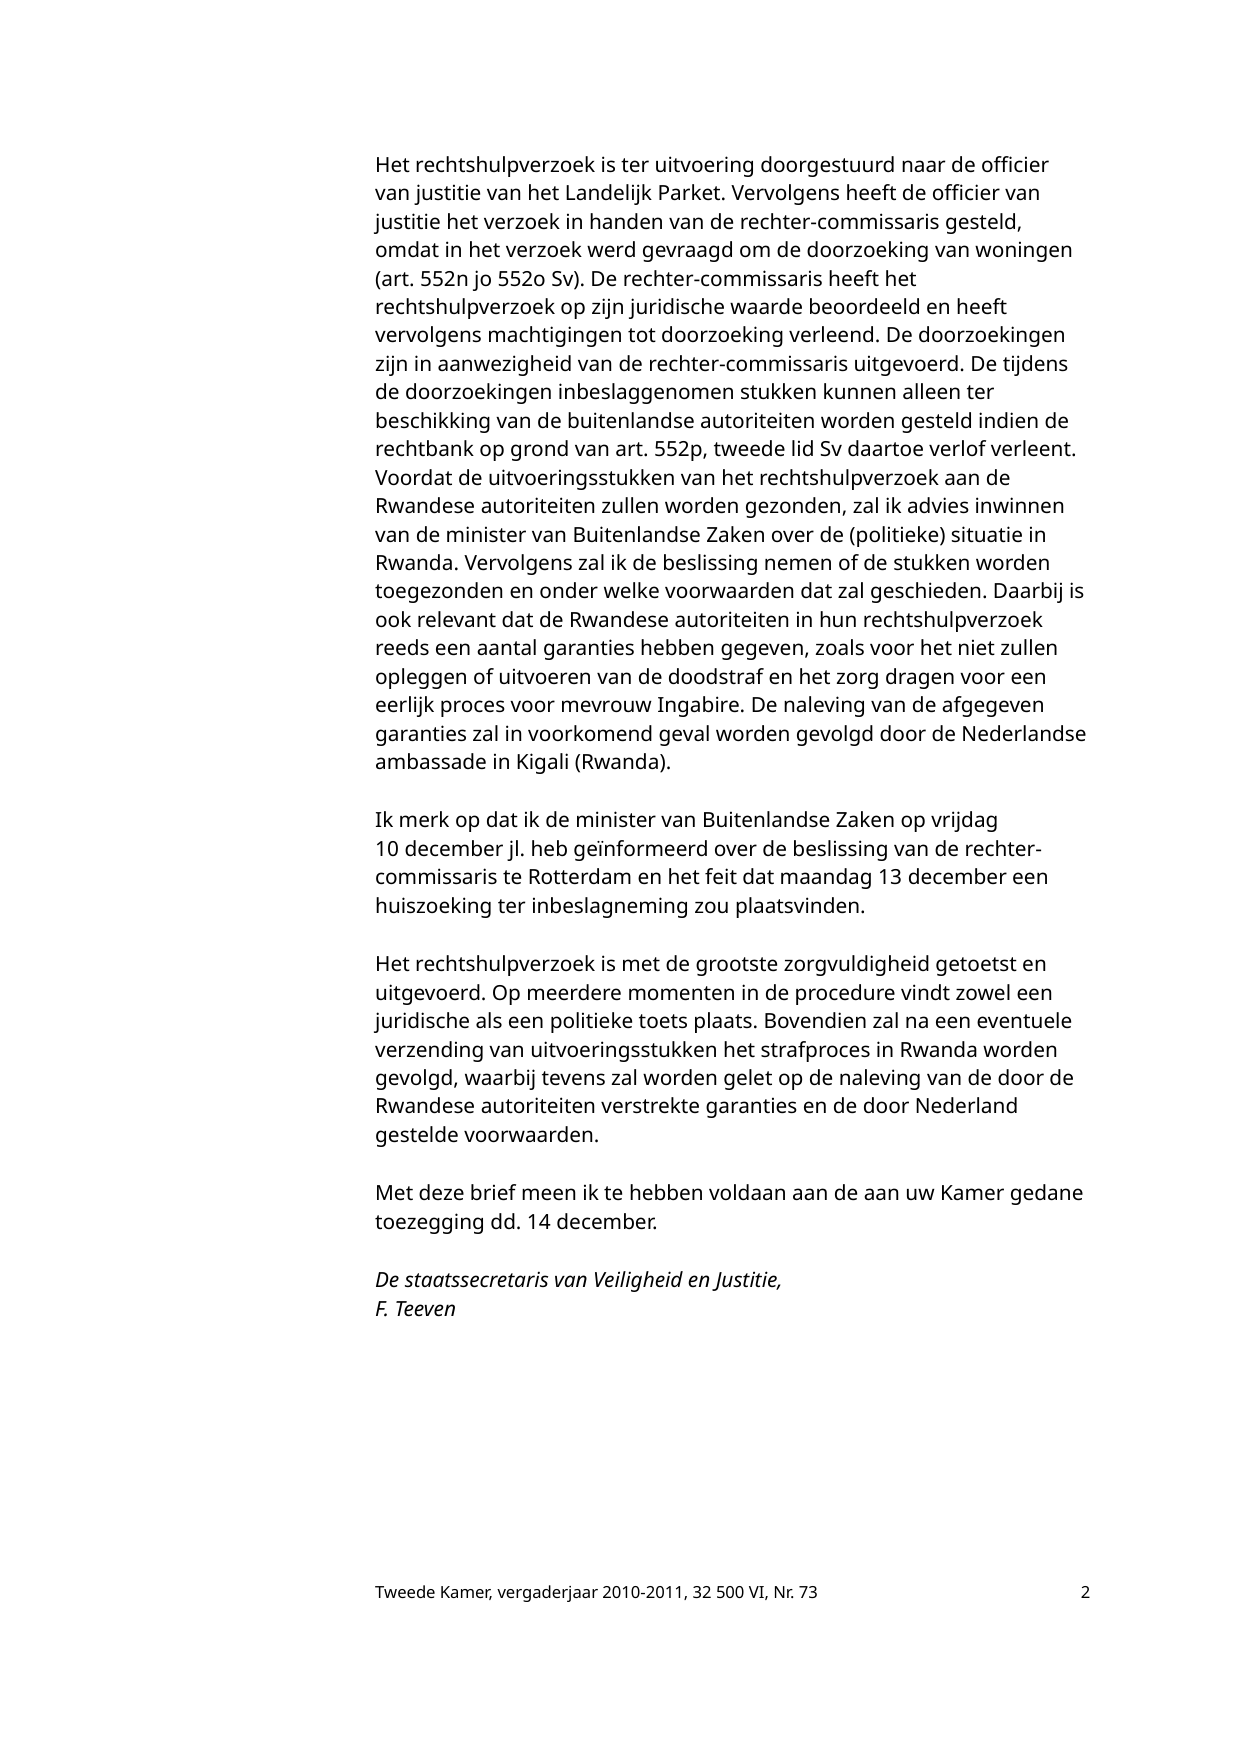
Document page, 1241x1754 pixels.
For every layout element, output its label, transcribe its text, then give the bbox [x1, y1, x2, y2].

text Ik merk op dat ik de minister van Buitenlandse Zaken op vrijdag 10 december jl. heb geïnformeerd over de beslissing van de rechter-commissaris te Rotterdam en het feit dat maandag 13 december een huiszoeking ter inbeslagneming zou plaatsvinden. [375, 806, 1090, 919]
text Het rechtshulpverzoek is ter uitvoering doorgestuurd naar de officier van justitie van het Landelijk Parket. Vervolgens heeft de officier van justitie het verzoek in handen van de rechter-commissaris gesteld, omdat in het verzoek werd gevraagd om de doorzoeking van woningen (art. 552n jo 552o Sv). De rechter-commissaris heeft het rechtshulpverzoek op zijn juridische waarde beoordeeld en heeft vervolgens machtigingen tot doorzoeking verleend. De doorzoekingen zijn in aanwezigheid van de rechter-commissaris uitgevoerd. De tijdens de doorzoekingen inbeslaggenomen stukken kunnen alleen ter beschikking van de buitenlandse autoriteiten worden gesteld indien de rechtbank op grond van art. 552p, tweede lid Sv daartoe verlof verleent. Voordat de uitvoeringsstukken van het rechtshulpverzoek aan de Rwandese autoriteiten zullen worden gezonden, zal ik advies inwinnen van de minister van Buitenlandse Zaken over de (politieke) situatie in Rwanda. Vervolgens zal ik de beslissing nemen of de stukken worden toegezonden en onder welke voorwaarden dat zal geschieden. Daarbij is ook relevant dat de Rwandese autoriteiten in hun rechtshulpverzoek reeds een aantal garanties hebben gegeven, zoals voor het niet zullen opleggen of uitvoeren van de doodstraf en het zorg dragen voor een eerlijk proces voor mevrouw Ingabire. De naleving van de afgegeven garanties zal in voorkomend geval worden gevolgd door de Nederlandse ambassade in Kigali (Rwanda). [375, 150, 1090, 776]
text Met deze brief meen ik te hebben voldaan aan de aan uw Kamer gedane toezegging dd. 14 december. [375, 1178, 1090, 1235]
text Het rechtshulpverzoek is met de grootste zorgvuldigheid getoetst en uitgevoerd. Op meerdere momenten in de procedure vindt zowel een juridische als een politieke toets plaats. Bovendien zal na een eventuele verzending van uitvoeringsstukken het strafproces in Rwanda worden gevolgd, waarbij tevens zal worden gelet op de naleving van de door de Rwandese autoriteiten verstrekte garanties en de door Nederland gestelde voorwaarden. [375, 949, 1090, 1148]
text De staatssecretaris van Veiligheid en Justitie, [375, 1265, 1090, 1294]
text F. Teeven [375, 1294, 1090, 1322]
